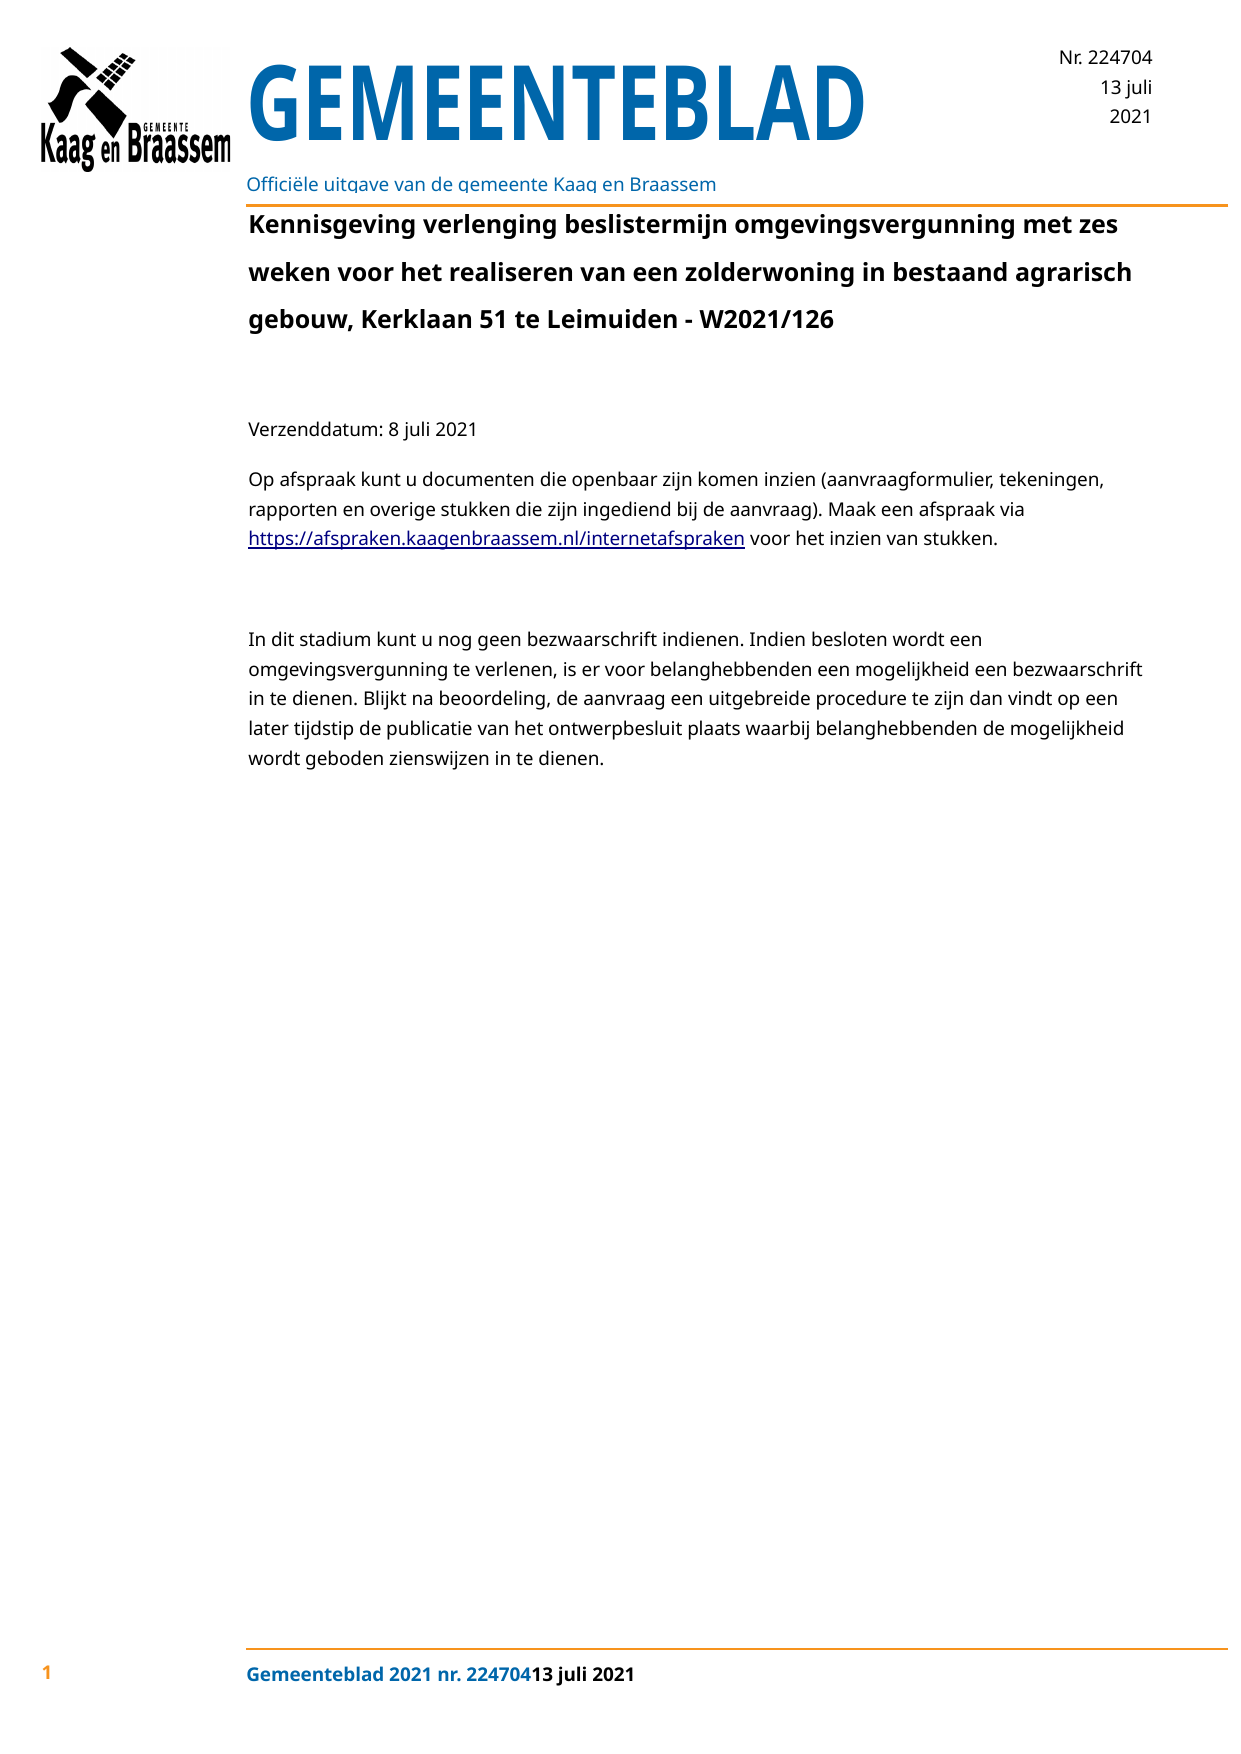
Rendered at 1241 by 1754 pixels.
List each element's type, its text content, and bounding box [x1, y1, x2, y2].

text In dit stadium kunt u nog geen bezwaarschrift indienen. Indien besloten wordt een omgevingsvergunning te verlenen, is er voor belanghebbenden een mogelijkheid een bezwaarschrift in te dienen. Blijkt na beoordeling, de aanvraag een uitgebreide procedure te zijn dan vindt op een later tijdstip de publicatie van het ontwerpbesluit plaats waarbij belanghebbenden de mogelijkheid wordt geboden zienswijzen in te dienen. [248, 626, 1152, 770]
text Op afspraak kunt u documenten die openbaar zijn komen inzien (aanvraagformulier, tekeningen, rapporten en overige stukken die zijn ingediend bij de aanvraag). Maak een afspraak via https://afspraken.kaagenbraassem.nl/internetafspraken voor het inzien van stukken. [248, 466, 1152, 551]
picture [41, 47, 231, 172]
text Verzenddatum: 8 juli 2021 [248, 416, 1152, 442]
text Kennisgeving verlenging beslistermijn omgevingsvergunning met zes weken voor het realiseren van een zolderwoning in bestaand agrarisch gebouw, Kerklaan 51 te Leimuiden - W2021/126 [248, 207, 1152, 336]
